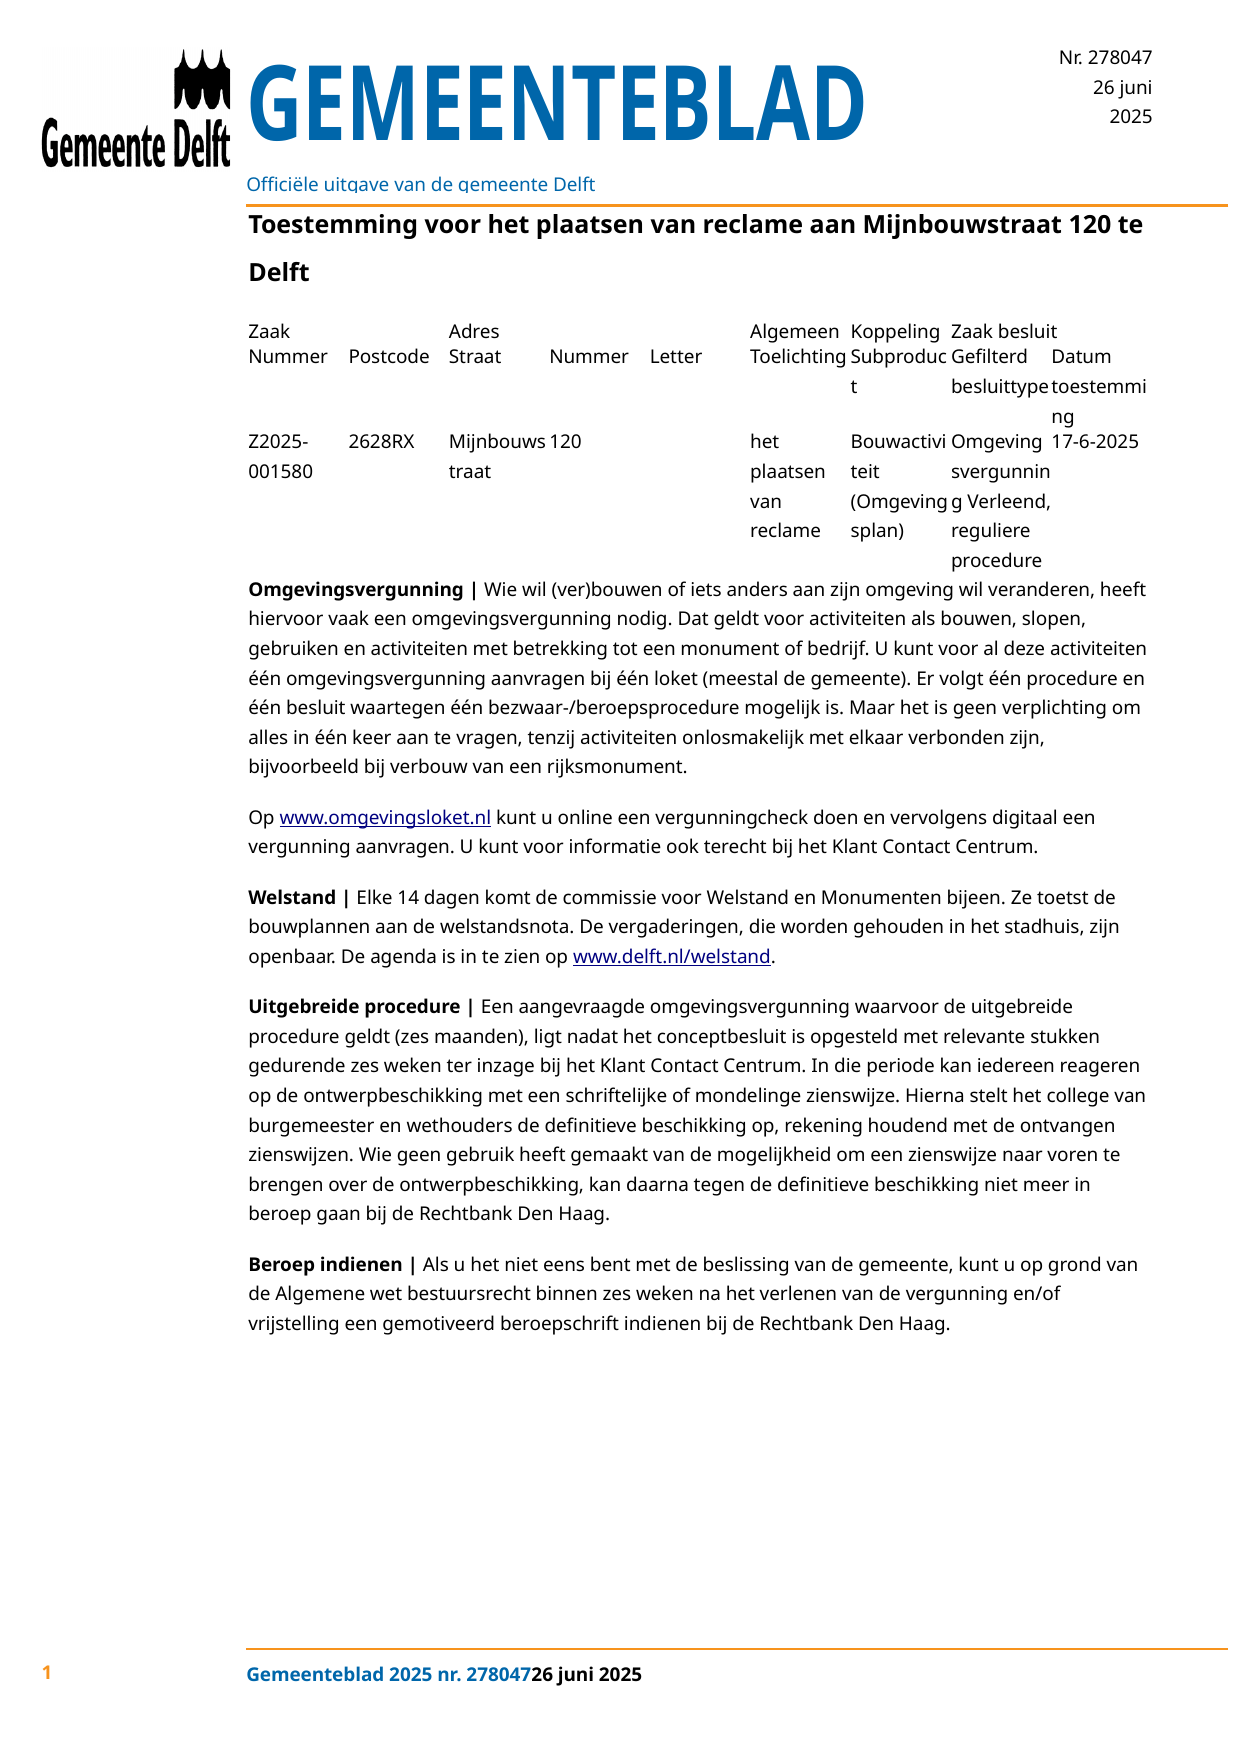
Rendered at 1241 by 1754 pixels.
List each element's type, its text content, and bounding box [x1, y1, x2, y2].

text Uitgebreide procedure | Een aangevraagde omgevingsvergunning waarvoor de uitgebreide procedure geldt (zes maanden), ligt nadat het conceptbesluit is opgesteld met relevante stukken gedurende zes weken ter inzage bij het Klant Contact Centrum. In die periode kan iedereen reageren op de ontwerpbeschikking met een schriftelijke of mondelinge zienswijze. Hierna stelt het college van burgemeester en wethouders de definitieve beschikking op, rekening houdend met de ontvangen zienswijzen. Wie geen gebruik heeft gemaakt van de mogelijkheid om een zienswijze naar voren te brengen over de ontwerpbeschikking, kan daarna tegen de definitieve beschikking niet meer in beroep gaan bij de Rechtbank Den Haag. [248, 993, 1152, 1226]
text Omgevingsvergunning | Wie wil (ver)bouwen of iets anders aan zijn omgeving wil veranderen, heeft hiervoor vaak een omgevingsvergunning nodig. Dat geldt voor activiteiten als bouwen, slopen, gebruiken en activiteiten met betrekking tot een monument of bedrijf. U kunt voor al deze activiteiten één omgevingsvergunning aanvragen bij één loket (meestal de gemeente). Er volgt één procedure en één besluit waartegen één bezwaar-/beroepsprocedure mogelijk is. Maar het is geen verplichting om alles in één keer aan te vragen, tenzij activiteiten onlosmakelijk met elkaar verbonden zijn, bijvoorbeeld bij verbouw van een rijksmonument. [248, 576, 1152, 779]
table_cell Letter [650, 344, 750, 429]
table_header [348, 318, 449, 344]
table_cell Toelichting [750, 344, 850, 429]
table_cell 17-6-2025 [1051, 429, 1152, 573]
table_cell Nummer [549, 344, 649, 429]
table_cell Nummer [248, 344, 348, 429]
table_cell Gefilterd besluittype [951, 344, 1051, 429]
table_cell het plaatsen van reclame [750, 429, 850, 573]
table_cell Omgevingsvergunning Verleend, reguliere procedure [951, 429, 1051, 573]
table_header [549, 318, 649, 344]
table_cell Bouwactiviteit (Omgevingsplan) [850, 429, 951, 573]
table_cell Postcode [348, 344, 449, 429]
table_cell 120 [549, 429, 649, 573]
text Welstand | Elke 14 dagen komt de commissie voor Welstand en Monumenten bijeen. Ze toetst de bouwplannen aan de welstandsnota. De vergaderingen, die worden gehouden in het stadhuis, zijn openbaar. De agenda is in te zien op www.delft.nl/welstand. [248, 884, 1152, 969]
table_cell Mijnbouwstraat [449, 429, 549, 573]
table_header [650, 318, 750, 344]
table_cell Z2025-001580 [248, 429, 348, 573]
table_header Zaak [248, 318, 348, 344]
picture [41, 47, 231, 172]
table_header Adres [449, 318, 549, 344]
table_cell Subproduct [850, 344, 951, 429]
table_header Zaak besluit [951, 318, 1152, 344]
table_cell [650, 429, 750, 573]
table_cell Straat [449, 344, 549, 429]
text Beroep indienen | Als u het niet eens bent met de beslissing van de gemeente, kunt u op grond van de Algemene wet bestuursrecht binnen zes weken na het verlenen van de vergunning en/of vrijstelling een gemotiveerd beroepschrift indienen bij de Rechtbank Den Haag. [248, 1251, 1152, 1336]
text Op www.omgevingsloket.nl kunt u online een vergunningcheck doen en vervolgens digitaal een vergunning aanvragen. U kunt voor informatie ook terecht bij het Klant Contact Centrum. [248, 804, 1152, 859]
table_header Koppeling [850, 318, 951, 344]
table_cell 2628RX [348, 429, 449, 573]
text Toestemming voor het plaatsen van reclame aan Mijnbouwstraat 120 te Delft [248, 207, 1152, 288]
table_cell Datum toestemming [1051, 344, 1152, 429]
table_header Algemeen [750, 318, 850, 344]
